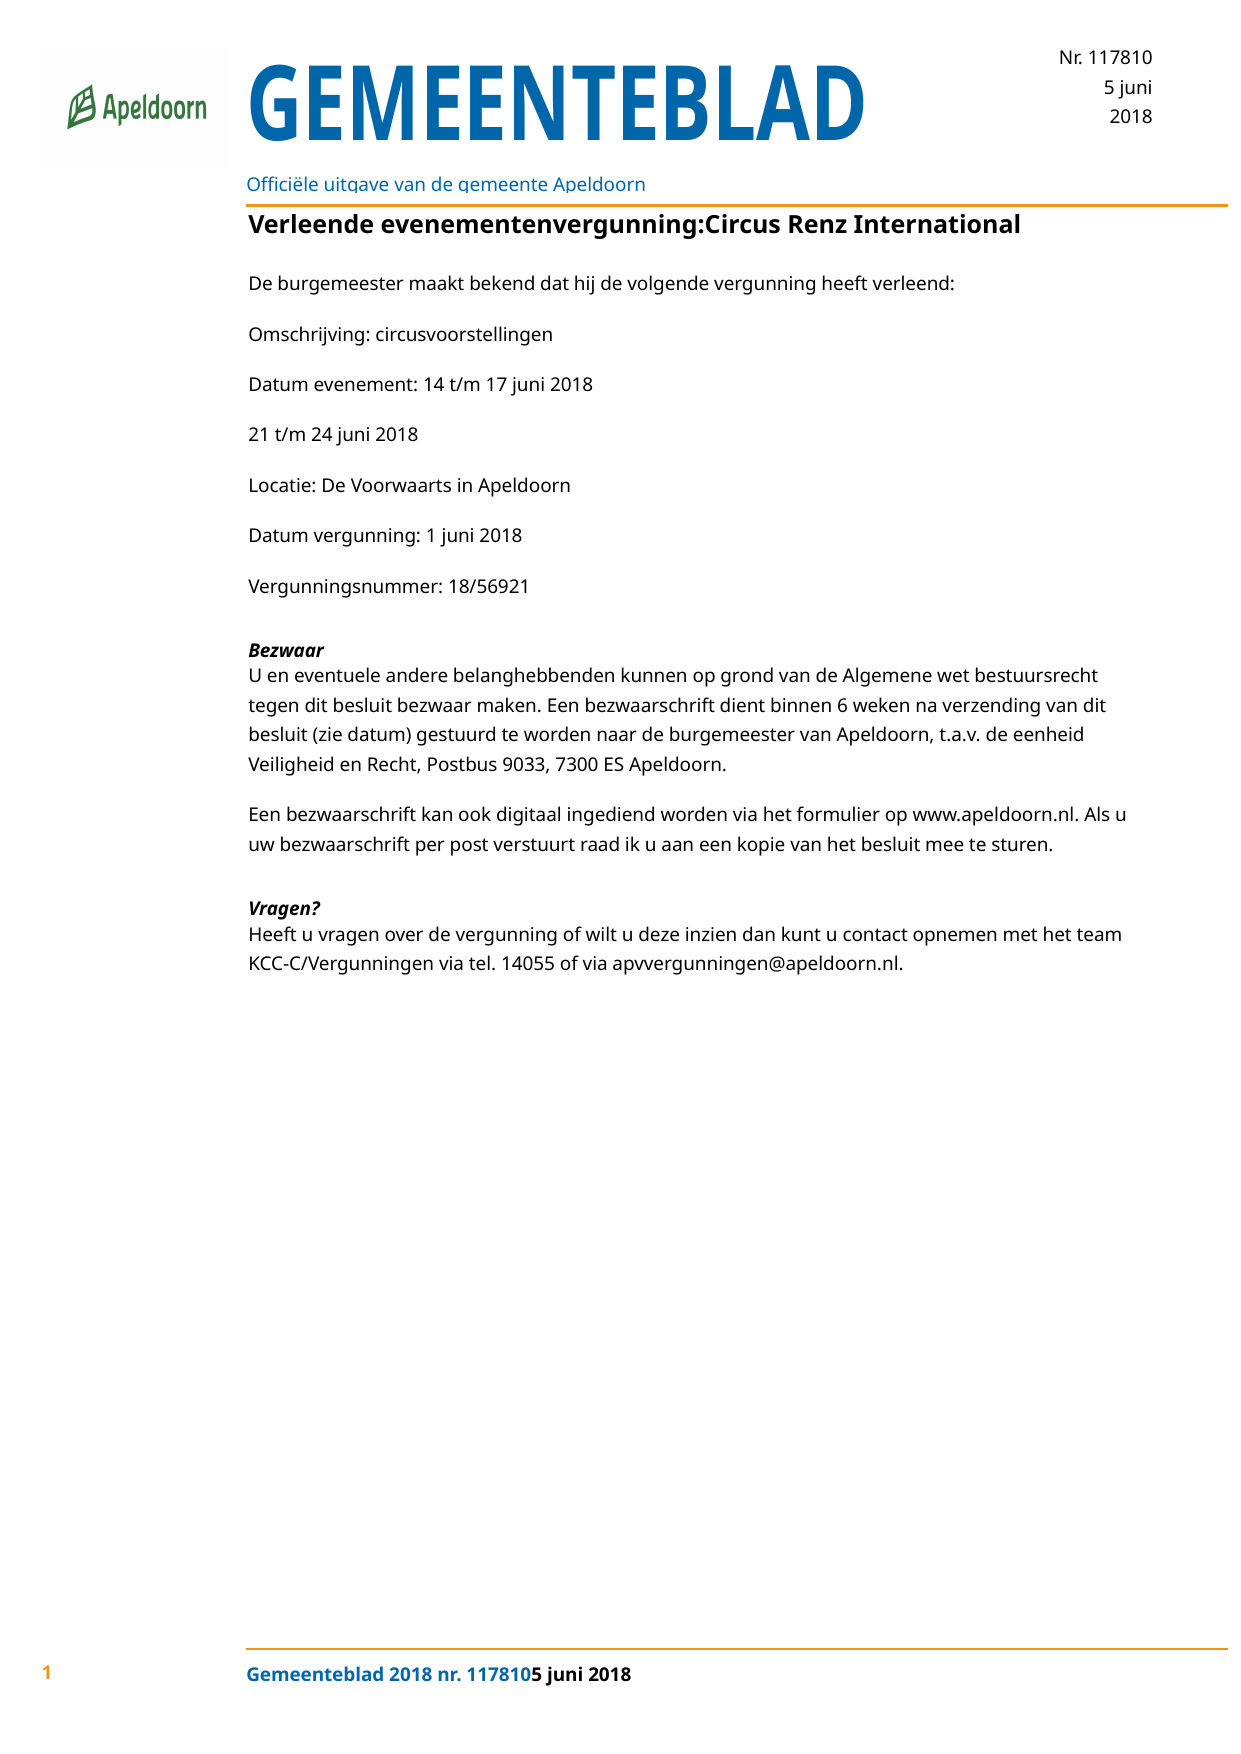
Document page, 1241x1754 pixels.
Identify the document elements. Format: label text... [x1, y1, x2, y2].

text Verleende evenementenvergunning:Circus Renz International [248, 207, 1152, 241]
text Vergunningsnummer: 18/56921 [248, 573, 1152, 598]
text 21 t/m 24 juni 2018 [248, 422, 1152, 447]
text Bezwaar [248, 637, 1152, 662]
text Een bezwaarschrift kan ook digitaal ingediend worden via het formulier op www.apeldoorn.nl. Als u uw bezwaarschrift per post verstuurt raad ik u aan een kopie van het besluit mee te sturen. [248, 802, 1152, 857]
text Omschrijving: circusvoorstellingen [248, 321, 1152, 346]
text U en eventuele andere belanghebbenden kunnen op grond van de Algemene wet bestuursrecht tegen dit besluit bezwaar maken. Een bezwaarschrift dient binnen 6 weken na verzending van dit besluit (zie datum) gestuurd te worden naar de burgemeester van Apeldoorn, t.a.v. de eenheid Veiligheid en Recht, Postbus 9033, 7300 ES Apeldoorn. [248, 662, 1152, 777]
text Datum evenement: 14 t/m 17 juni 2018 [248, 371, 1152, 397]
text Heeft u vragen over de vergunning of wilt u deze inzien dan kunt u contact opnemen met het team KCC-C/Vergunningen via tel. 14055 of via apvvergunningen@apeldoorn.nl. [248, 921, 1152, 976]
text Locatie: De Voorwaarts in Apeldoorn [248, 472, 1152, 498]
picture [41, 47, 231, 172]
text Datum vergunning: 1 juni 2018 [248, 522, 1152, 548]
text De burgemeester maakt bekend dat hij de volgende vergunning heeft verleend: [248, 270, 1152, 296]
text Vragen? [248, 895, 1152, 921]
